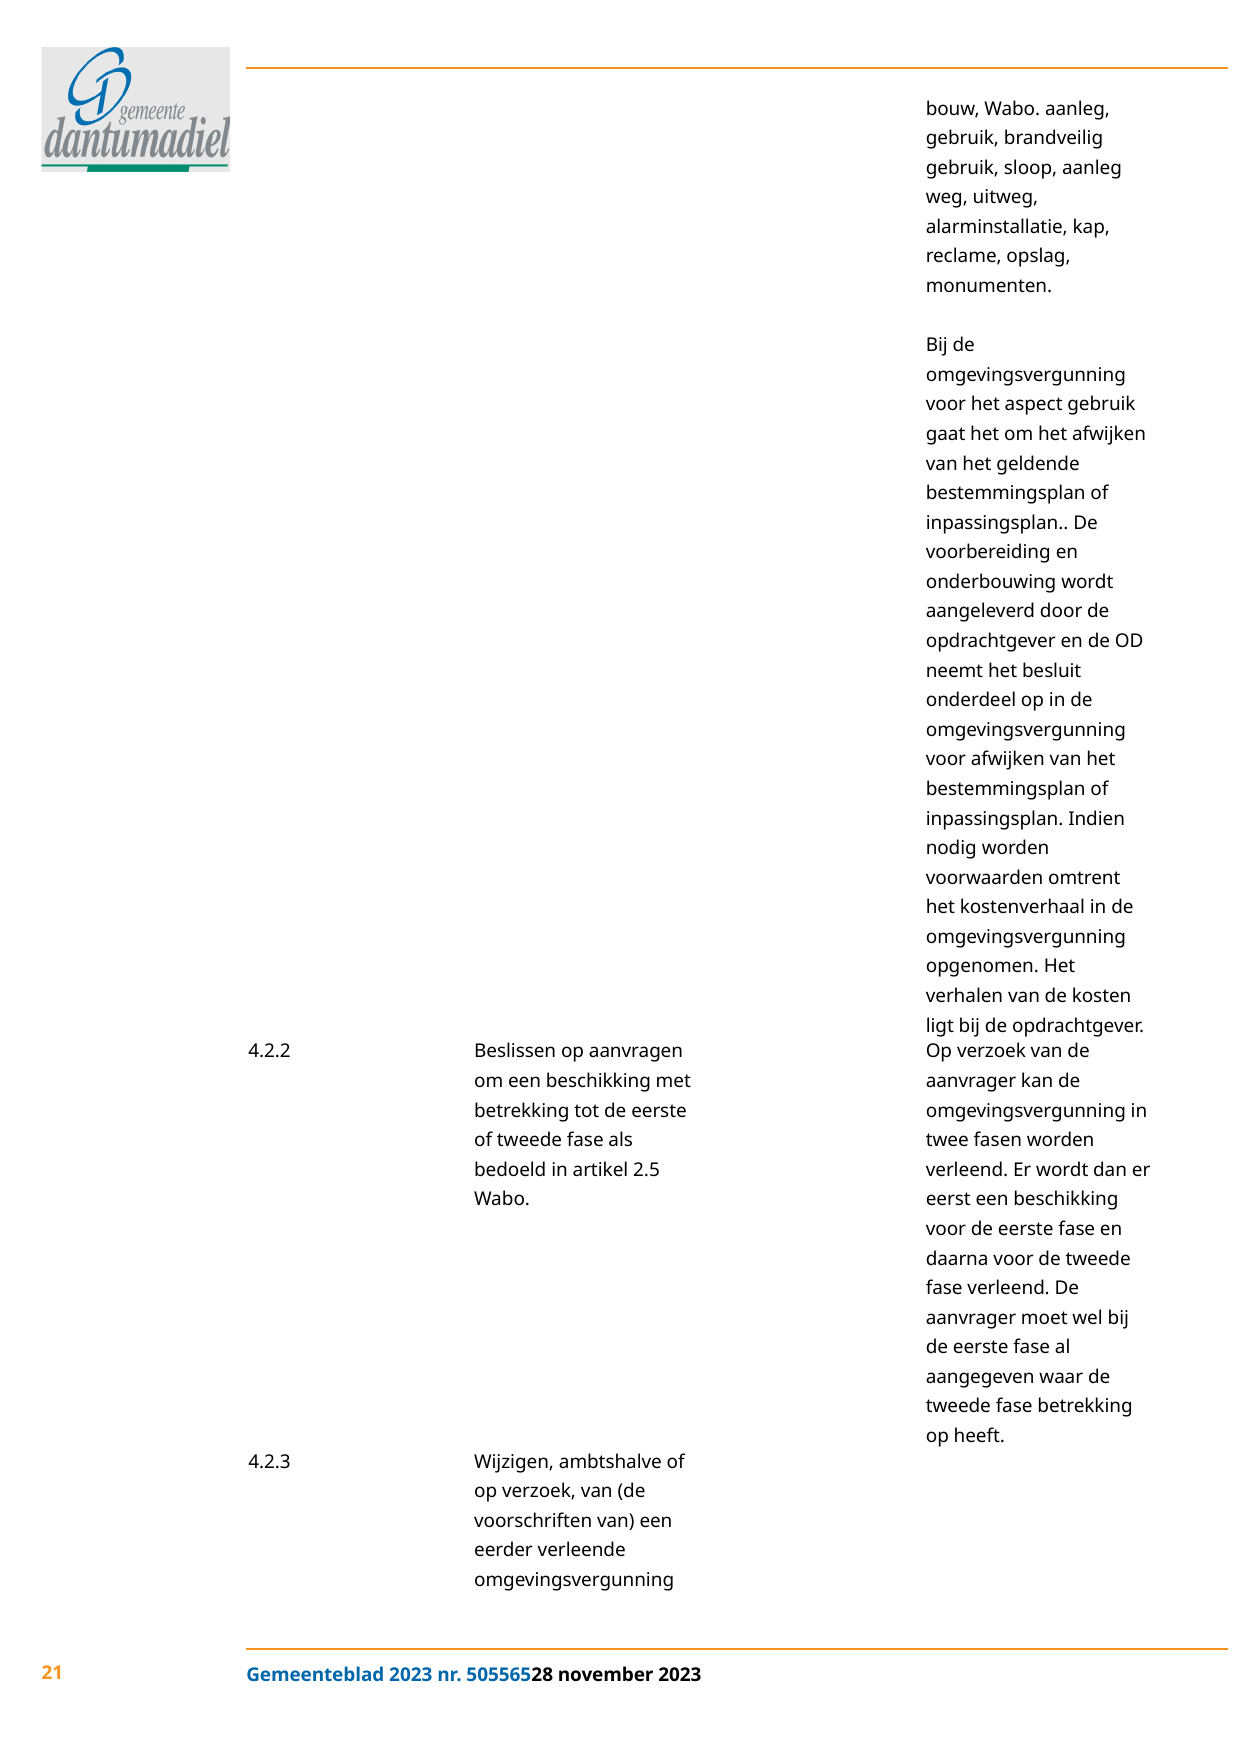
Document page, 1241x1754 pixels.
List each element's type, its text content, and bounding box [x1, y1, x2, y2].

table_cell 4.2.2 [248, 1038, 474, 1448]
table_cell Beslissen op aanvragen om een beschikking met betrekking tot de eerste of tweede fase als bedoeld in artikel 2.5 Wabo. [474, 1038, 700, 1448]
picture [41, 47, 231, 172]
table_cell [700, 1038, 926, 1448]
table_cell 4.2.3 [248, 1448, 474, 1592]
table_cell [700, 95, 926, 1038]
table_cell Op verzoek van de aanvrager kan de omgevingsvergunning in twee fasen worden verleend. Er wordt dan er eerst een beschikking voor de eerste fase en daarna voor de tweede fase verleend. De aanvrager moet wel bij de eerste fase al aangegeven waar de tweede fase betrekking op heeft. [926, 1038, 1152, 1448]
table_cell bouw, Wabo. aanleg, gebruik, brandveilig gebruik, sloop, aanleg weg, uitweg, alarminstallatie, kap, reclame, opslag, monumenten. Bij de omgevingsvergunning voor het aspect gebruik gaat het om het afwijken van het geldende bestemmingsplan of inpassingsplan.. De voorbereiding en onderbouwing wordt aangeleverd door de opdrachtgever en de OD neemt het besluit onderdeel op in de omgevingsvergunning voor afwijken van het bestemmingsplan of inpassingsplan. Indien nodig worden voorwaarden omtrent het kostenverhaal in de omgevingsvergunning opgenomen. Het verhalen van de kosten ligt bij de opdrachtgever. [926, 95, 1152, 1038]
table_cell [474, 95, 700, 1038]
table_cell [926, 1448, 1152, 1592]
table_cell Wijzigen, ambtshalve of op verzoek, van (de voorschriften van) een eerder verleende omgevingsvergunning [474, 1448, 700, 1592]
table_cell [700, 1448, 926, 1592]
table_cell [248, 95, 474, 1038]
